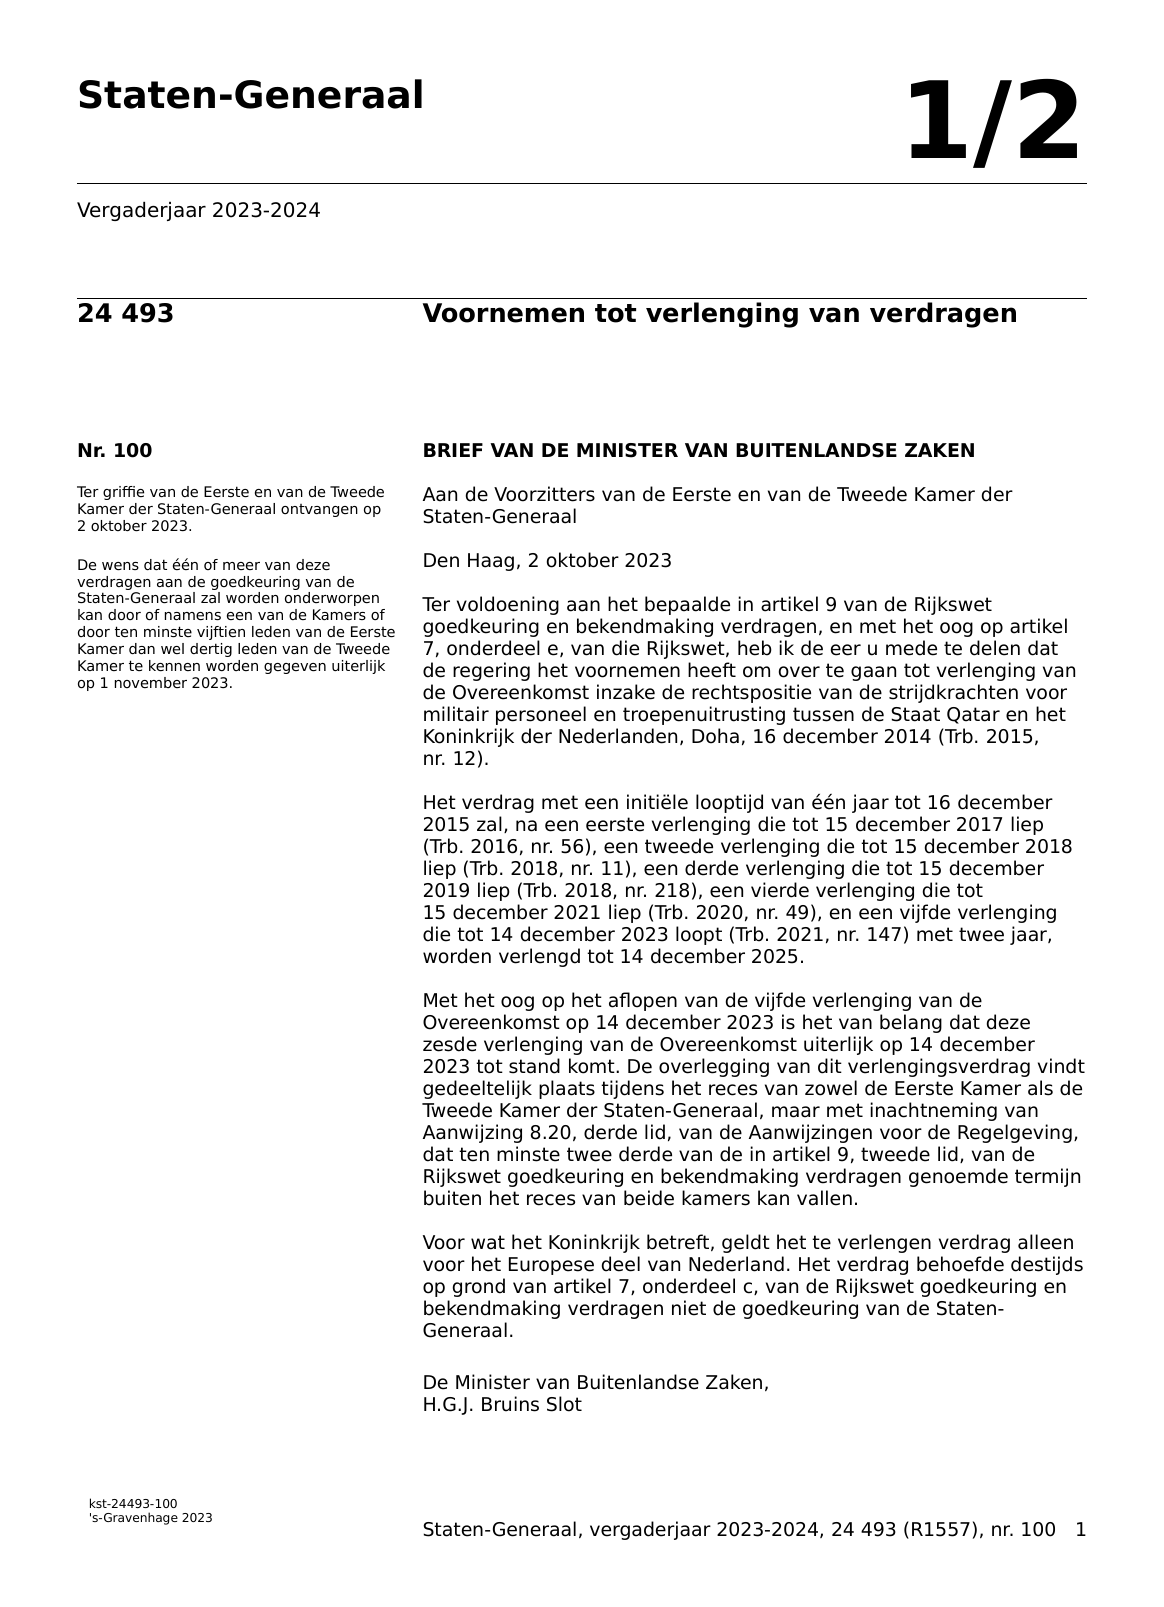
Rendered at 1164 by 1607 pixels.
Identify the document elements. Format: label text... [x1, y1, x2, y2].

text De wens dat één of meer van deze verdragen aan de goedkeuring van de Staten-Generaal zal worden onderworpen kan door of namens een van de Kamers of door ten minste vijftien leden van de Eerste Kamer dan wel dertig leden van de Tweede Kamer te kennen worden gegeven uiterlijk op 1 november 2023. [77, 557, 399, 692]
text Met het oog op het aflopen van de vijfde verlenging van de Overeenkomst op 14 december 2023 is het van belang dat deze zesde verlenging van de Overeenkomst uiterlijk op 14 december 2023 tot stand komt. De overlegging van dit verlengingsverdrag vindt gedeeltelijk plaats tijdens het reces van zowel de Eerste Kamer als de Tweede Kamer der Staten-Generaal, maar met inachtneming van Aanwijzing 8.20, derde lid, van de Aanwijzingen voor de Regelgeving, dat ten minste twee derde van de in artikel 9, tweede lid, van de Rijkswet goedkeuring en bekendmaking verdragen genoemde termijn buiten het reces van beide kamers kan vallen. [422, 990, 1087, 1210]
text Aan de Voorzitters van de Eerste en van de Tweede Kamer der Staten-Generaal [422, 484, 1087, 528]
subtitle 24 493 Voornemen tot verlenging van verdragen [77, 299, 1087, 329]
text 's-Gravenhage 2023 [88, 1511, 323, 1525]
table_header 1/2 [886, 59, 1087, 183]
text Ter voldoening aan het bepaalde in artikel 9 van de Rijkswet goedkeuring en bekendmaking verdragen, en met het oog op artikel 7, onderdeel e, van die Rijkswet, heb ik de eer u mede te delen dat de regering het voornemen heeft om over te gaan tot verlenging van de Overeenkomst inzake de rechtspositie van de strijdkrachten voor militair personeel en troepenuitrusting tussen de Staat Qatar en het Koninkrijk der Nederlanden, Doha, 16 december 2014 (Trb. 2015, nr. 12). [422, 594, 1087, 770]
text [77, 534, 399, 557]
text Den Haag, 2 oktober 2023 [422, 550, 1087, 572]
subtitle Nr. 100 BRIEF VAN DE MINISTER VAN BUITENLANDSE ZAKEN [77, 440, 1087, 462]
table_header Staten-Generaal [77, 59, 886, 183]
table_cell Vergaderjaar 2023-2024 [77, 184, 1087, 298]
text Het verdrag met een initiële looptijd van één jaar tot 16 december 2015 zal, na een eerste verlenging die tot 15 december 2017 liep (Trb. 2016, nr. 56), een tweede verlenging die tot 15 december 2018 liep (Trb. 2018, nr. 11), een derde verlenging die tot 15 december 2019 liep (Trb. 2018, nr. 218), een vierde verlenging die tot 15 december 2021 liep (Trb. 2020, nr. 49), en een vijfde verlenging die tot 14 december 2023 loopt (Trb. 2021, nr. 147) met twee jaar, worden verlengd tot 14 december 2025. [422, 792, 1087, 968]
text Voor wat het Koninkrijk betreft, geldt het te verlengen verdrag alleen voor het Europese deel van Nederland. Het verdrag behoefde destijds op grond van artikel 7, onderdeel c, van de Rijkswet goedkeuring en bekendmaking verdragen niet de goedkeuring van de Staten-Generaal. [422, 1232, 1087, 1342]
text Ter griffie van de Eerste en van de Tweede Kamer der Staten-Generaal ontvangen op 2 oktober 2023. [77, 484, 399, 534]
text kst-24493-100 [88, 1497, 323, 1511]
text De Minister van Buitenlandse Zaken, H.G.J. Bruins Slot [422, 1372, 1087, 1416]
